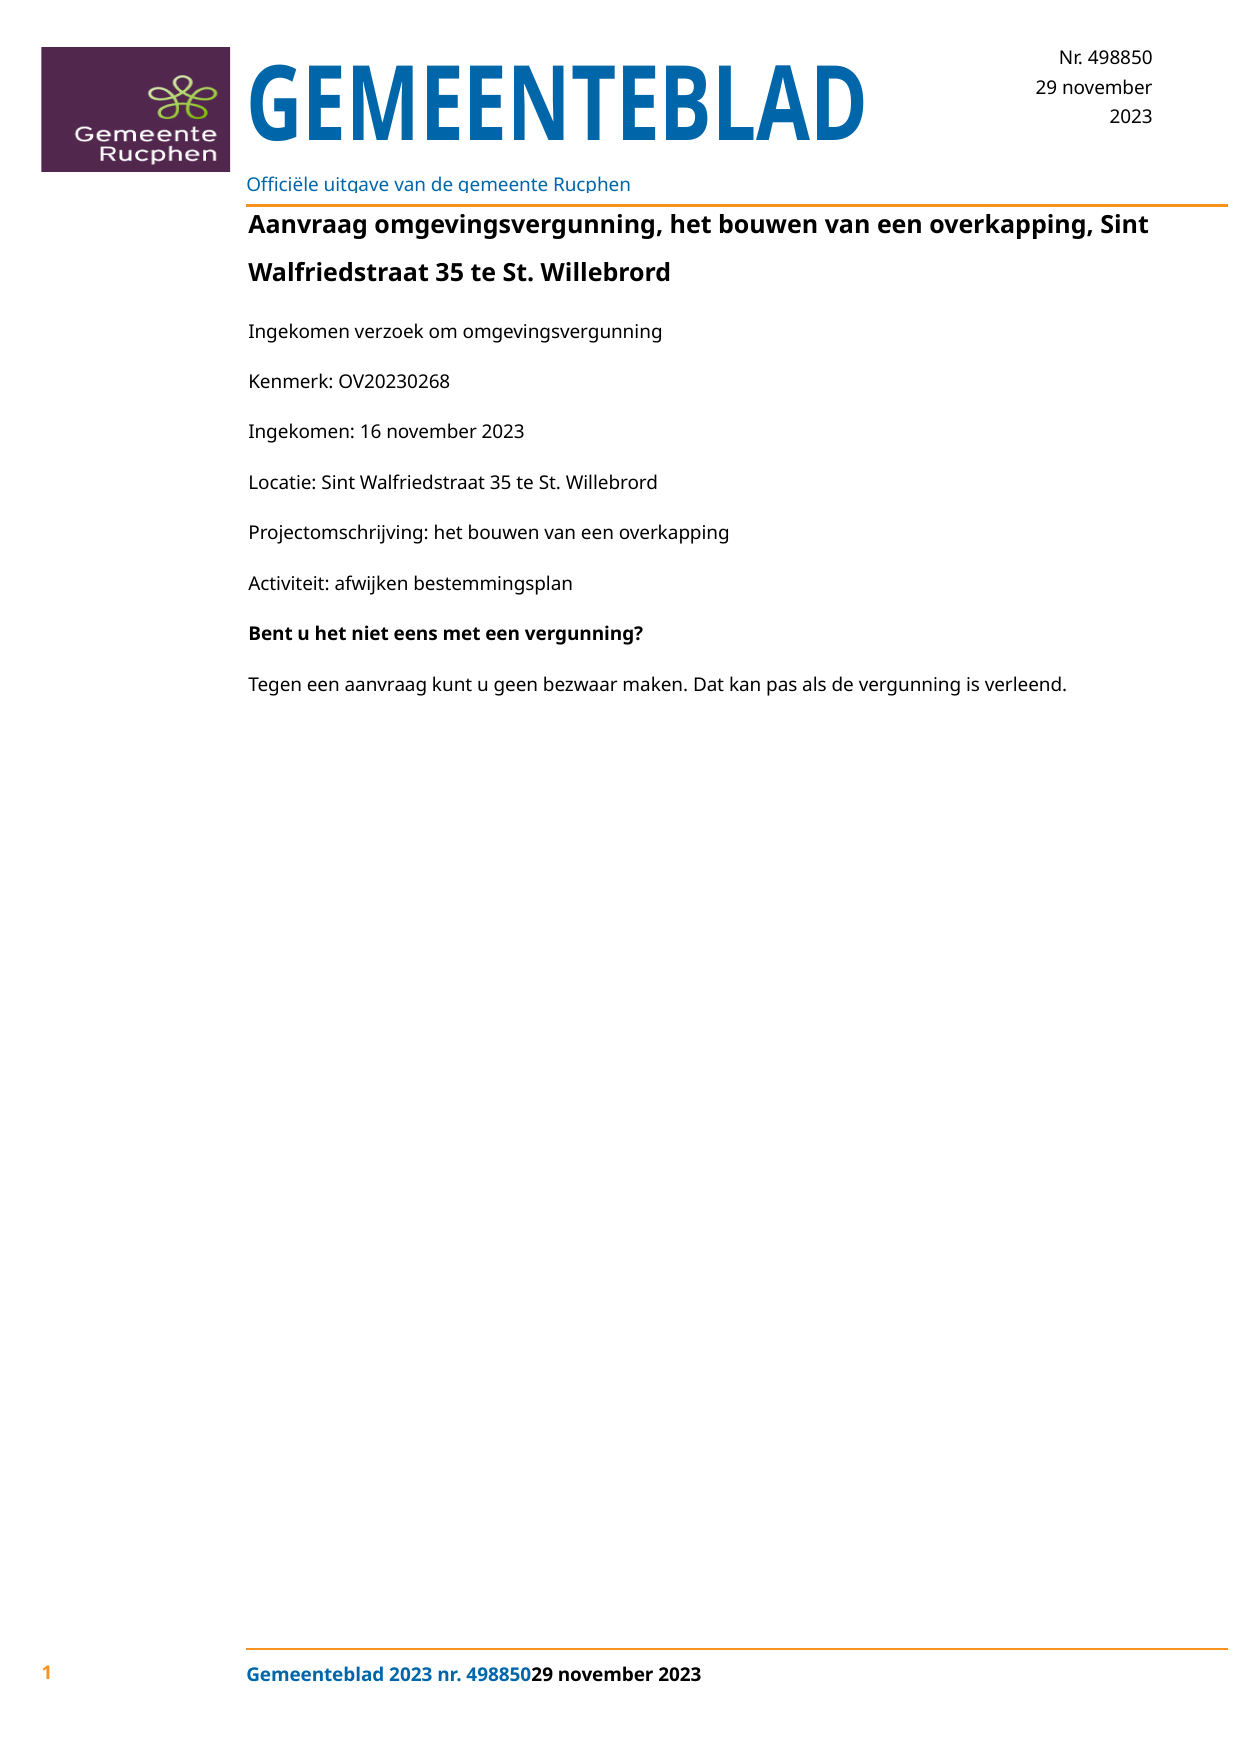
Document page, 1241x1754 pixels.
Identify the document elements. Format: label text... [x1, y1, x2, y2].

text Ingekomen verzoek om omgevingsvergunning [248, 318, 1152, 344]
picture [41, 47, 231, 172]
text Tegen een aanvraag kunt u geen bezwaar maken. Dat kan pas als de vergunning is verleend. [248, 671, 1152, 697]
text Kenmerk: OV20230268 [248, 368, 1152, 394]
text Aanvraag omgevingsvergunning, het bouwen van een overkapping, Sint Walfriedstraat 35 te St. Willebrord [248, 207, 1152, 288]
text Activiteit: afwijken bestemmingsplan [248, 570, 1152, 596]
text Projectomschrijving: het bouwen van een overkapping [248, 519, 1152, 545]
text Ingekomen: 16 november 2023 [248, 419, 1152, 444]
text Bent u het niet eens met een vergunning? [248, 620, 1152, 646]
text Locatie: Sint Walfriedstraat 35 te St. Willebrord [248, 469, 1152, 495]
